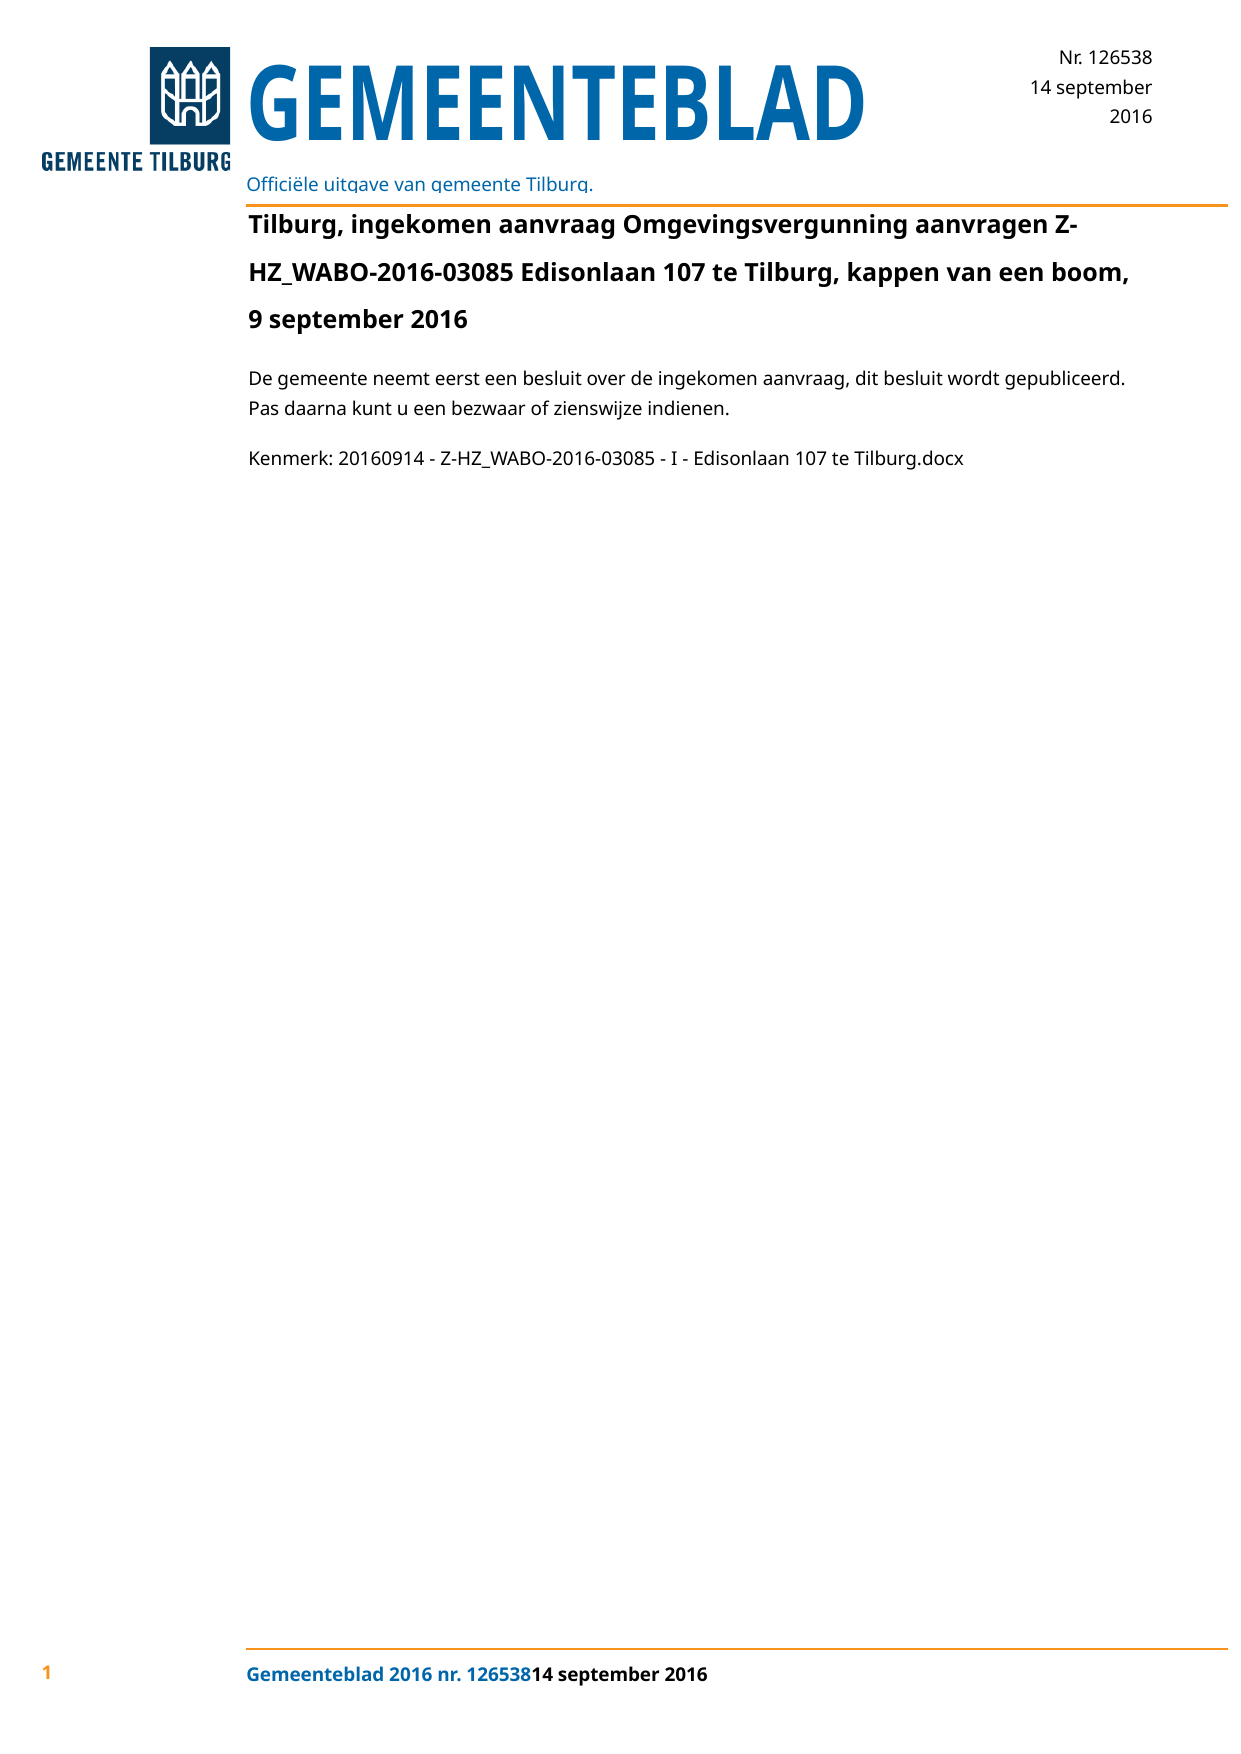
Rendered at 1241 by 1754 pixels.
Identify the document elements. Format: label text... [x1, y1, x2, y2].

text Kenmerk: 20160914 - Z-HZ_WABO-2016-03085 - I - Edisonlaan 107 te Tilburg.docx [248, 446, 1152, 471]
text De gemeente neemt eerst een besluit over de ingekomen aanvraag, dit besluit wordt gepubliceerd. Pas daarna kunt u een bezwaar of zienswijze indienen. [248, 366, 1152, 421]
picture [41, 47, 231, 172]
text Tilburg, ingekomen aanvraag Omgevingsvergunning aanvragen Z-HZ_WABO-2016-03085 Edisonlaan 107 te Tilburg, kappen van een boom, 9 september 2016 [248, 207, 1152, 336]
